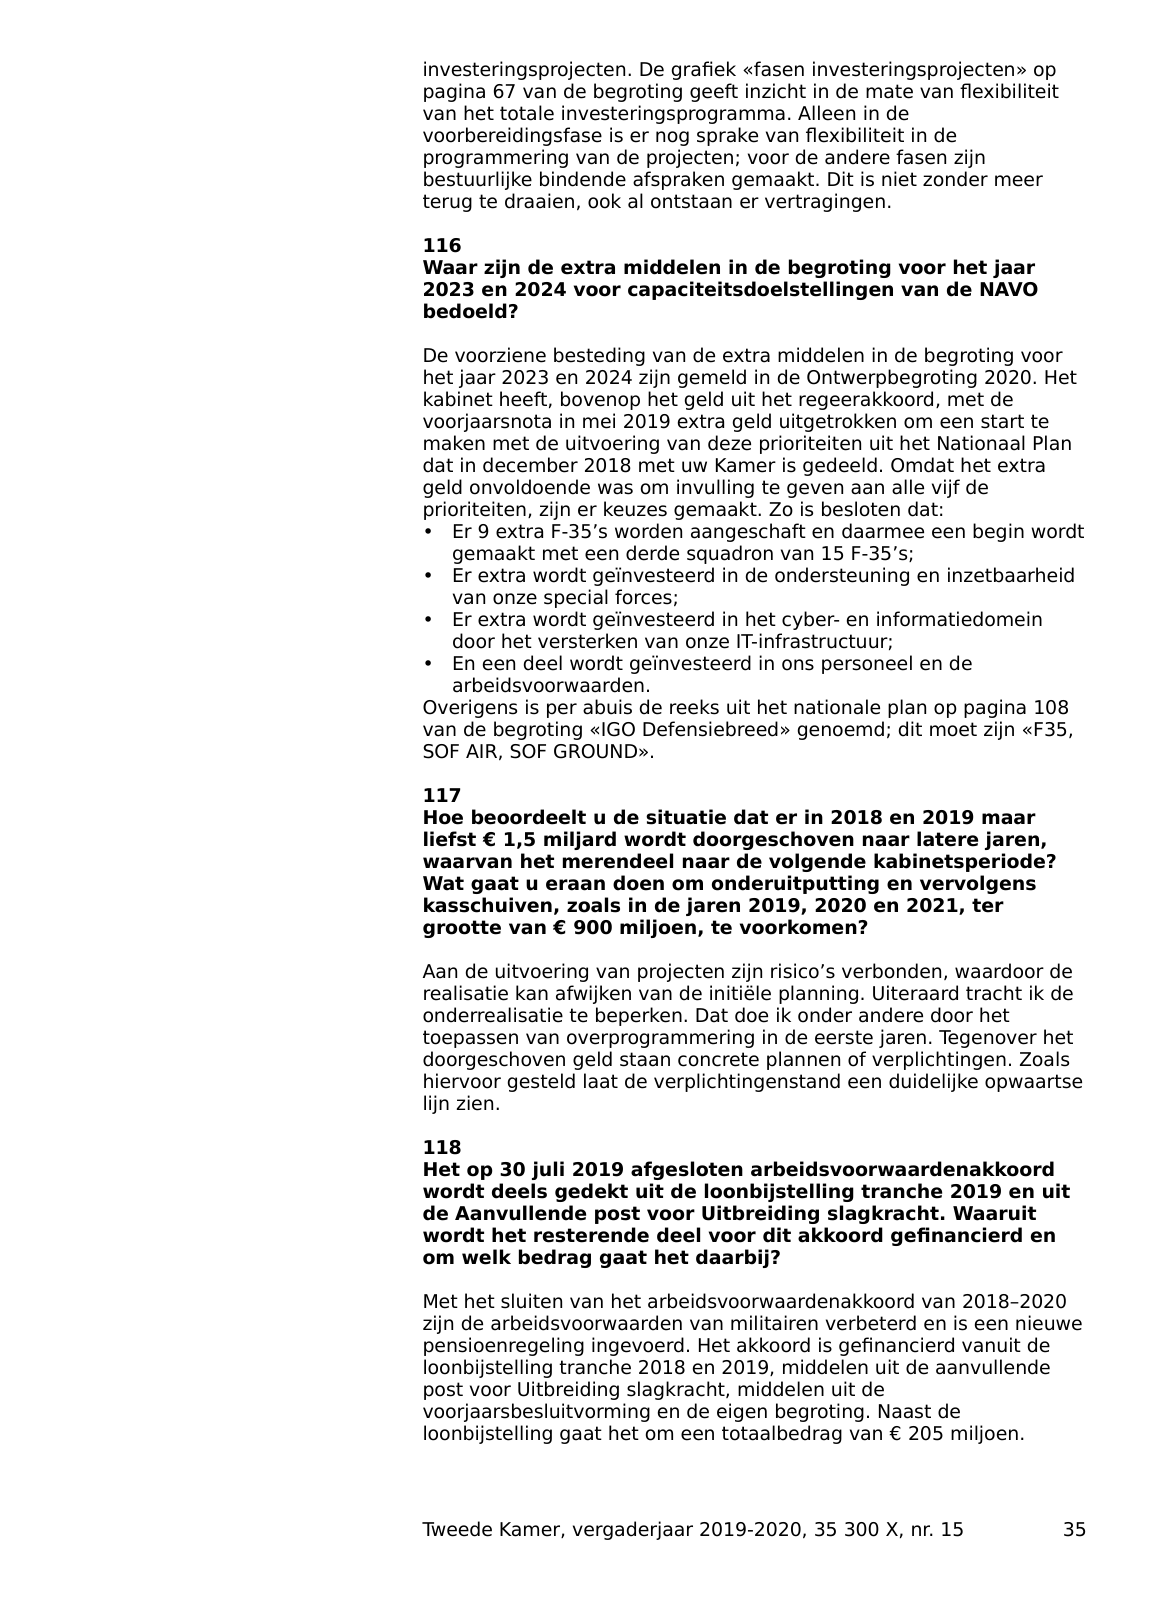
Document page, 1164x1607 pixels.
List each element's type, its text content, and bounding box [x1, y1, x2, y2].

text • Er extra wordt geïnvesteerd in het cyber- en informatiedomein door het versterken van onze IT-infrastructuur; [422, 609, 1087, 653]
text • En een deel wordt geïnvesteerd in ons personeel en de arbeidsvoorwaarden. [422, 653, 1087, 697]
text Het op 30 juli 2019 afgesloten arbeidsvoorwaardenakkoord wordt deels gedekt uit de loonbijstelling tranche 2019 en uit de Aanvullende post voor Uitbreiding slagkracht. Waaruit wordt het resterende deel voor dit akkoord gefinancierd en om welk bedrag gaat het daarbij? [422, 1159, 1087, 1269]
text Met het sluiten van het arbeidsvoorwaardenakkoord van 2018–2020 zijn de arbeidsvoorwaarden van militairen verbeterd en is een nieuwe pensioenregeling ingevoerd. Het akkoord is gefinancierd vanuit de loonbijstelling tranche 2018 en 2019, middelen uit de aanvullende post voor Uitbreiding slagkracht, middelen uit de voorjaarsbesluitvorming en de eigen begroting. Naast de loonbijstelling gaat het om een totaalbedrag van € 205 miljoen. [422, 1291, 1087, 1445]
text 118 [422, 1137, 1087, 1159]
text investeringsprojecten. De grafiek «fasen investeringsprojecten» op pagina 67 van de begroting geeft inzicht in de mate van flexibiliteit van het totale investeringsprogramma. Alleen in de voorbereidingsfase is er nog sprake van flexibiliteit in de programmering van de projecten; voor de andere fasen zijn bestuurlijke bindende afspraken gemaakt. Dit is niet zonder meer terug te draaien, ook al ontstaan er vertragingen. [422, 59, 1087, 213]
text Hoe beoordeelt u de situatie dat er in 2018 en 2019 maar liefst € 1,5 miljard wordt doorgeschoven naar latere jaren, waarvan het merendeel naar de volgende kabinetsperiode? Wat gaat u eraan doen om onderuitputting en vervolgens kasschuiven, zoals in de jaren 2019, 2020 en 2021, ter grootte van € 900 miljoen, te voorkomen? [422, 807, 1087, 939]
text De voorziene besteding van de extra middelen in de begroting voor het jaar 2023 en 2024 zijn gemeld in de Ontwerpbegroting 2020. Het kabinet heeft, bovenop het geld uit het regeerakkoord, met de voorjaarsnota in mei 2019 extra geld uitgetrokken om een start te maken met de uitvoering van deze prioriteiten uit het Nationaal Plan dat in december 2018 met uw Kamer is gedeeld. Omdat het extra geld onvoldoende was om invulling te geven aan alle vijf de prioriteiten, zijn er keuzes gemaakt. Zo is besloten dat: [422, 345, 1087, 521]
text Waar zijn de extra middelen in de begroting voor het jaar 2023 en 2024 voor capaciteitsdoelstellingen van de NAVO bedoeld? [422, 257, 1087, 323]
text • Er 9 extra F-35’s worden aangeschaft en daarmee een begin wordt gemaakt met een derde squadron van 15 F-35’s; [422, 521, 1087, 565]
text 117 [422, 785, 1087, 807]
text Overigens is per abuis de reeks uit het nationale plan op pagina 108 van de begroting «IGO Defensiebreed» genoemd; dit moet zijn «F35, SOF AIR, SOF GROUND». [422, 697, 1087, 763]
text 116 [422, 235, 1087, 257]
text • Er extra wordt geïnvesteerd in de ondersteuning en inzetbaarheid van onze special forces; [422, 565, 1087, 609]
text Aan de uitvoering van projecten zijn risico’s verbonden, waardoor de realisatie kan afwijken van de initiële planning. Uiteraard tracht ik de onderrealisatie te beperken. Dat doe ik onder andere door het toepassen van overprogrammering in de eerste jaren. Tegenover het doorgeschoven geld staan concrete plannen of verplichtingen. Zoals hiervoor gesteld laat de verplichtingenstand een duidelijke opwaartse lijn zien. [422, 961, 1087, 1115]
